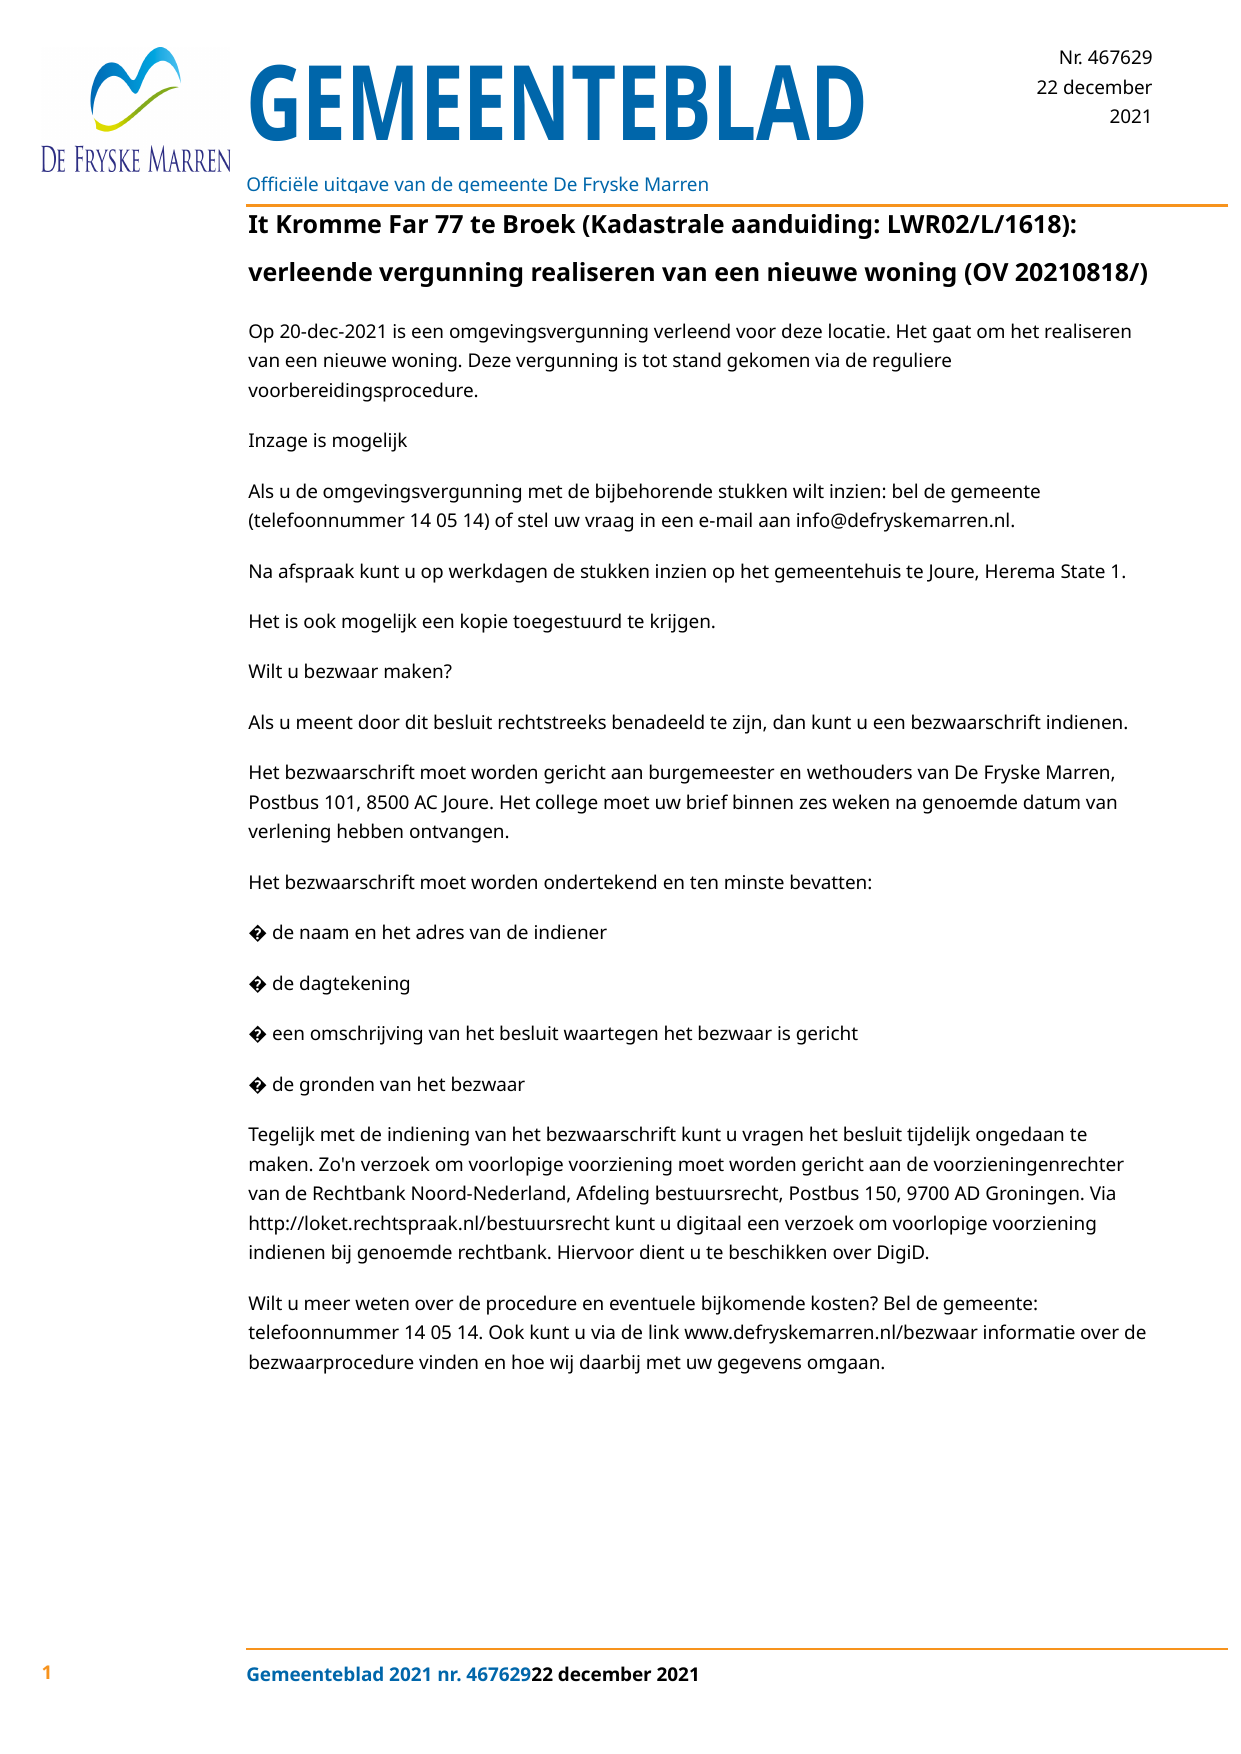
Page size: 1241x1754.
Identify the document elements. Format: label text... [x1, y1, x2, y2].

text Wilt u meer weten over de procedure en eventuele bijkomende kosten? Bel de gemeente: telefoonnummer 14 05 14. Ook kunt u via de link www.defryskemarren.nl/bezwaar informatie over de bezwaarprocedure vinden en hoe wij daarbij met uw gegevens omgaan. [248, 1290, 1152, 1375]
text It Kromme Far 77 te Broek (Kadastrale aanduiding: LWR02/L/1618): verleende vergunning realiseren van een nieuwe woning (OV 20210818/) [248, 207, 1152, 288]
picture [41, 47, 231, 172]
text � een omschrijving van het besluit waartegen het bezwaar is gericht [248, 1020, 1152, 1046]
text Het bezwaarschrift moet worden ondertekend en ten minste bevatten: [248, 869, 1152, 895]
text � de naam en het adres van de indiener [248, 919, 1152, 945]
text Het bezwaarschrift moet worden gericht aan burgemeester en wethouders van De Fryske Marren, Postbus 101, 8500 AC Joure. Het college moet uw brief binnen zes weken na genoemde datum van verlening hebben ontvangen. [248, 759, 1152, 844]
text Inzage is mogelijk [248, 427, 1152, 453]
text Als u de omgevingsvergunning met de bijbehorende stukken wilt inzien: bel de gemeente (telefoonnummer 14 05 14) of stel uw vraag in een e-mail aan info@defryskemarren.nl. [248, 478, 1152, 533]
text � de gronden van het bezwaar [248, 1071, 1152, 1097]
text Wilt u bezwaar maken? [248, 659, 1152, 684]
text Als u meent door dit besluit rechtstreeks benadeeld te zijn, dan kunt u een bezwaarschrift indienen. [248, 709, 1152, 735]
text Na afspraak kunt u op werkdagen de stukken inzien op het gemeentehuis te Joure, Herema State 1. [248, 558, 1152, 584]
text � de dagtekening [248, 970, 1152, 996]
text Op 20-dec-2021 is een omgevingsvergunning verleend voor deze locatie. Het gaat om het realiseren van een nieuwe woning. Deze vergunning is tot stand gekomen via de reguliere voorbereidingsprocedure. [248, 318, 1152, 403]
text Het is ook mogelijk een kopie toegestuurd te krijgen. [248, 608, 1152, 634]
text Tegelijk met de indiening van het bezwaarschrift kunt u vragen het besluit tijdelijk ongedaan te maken. Zo'n verzoek om voorlopige voorziening moet worden gericht aan de voorzieningenrechter van de Rechtbank Noord-Nederland, Afdeling bestuursrecht, Postbus 150, 9700 AD Groningen. Via http://loket.rechtspraak.nl/bestuursrecht kunt u digitaal een verzoek om voorlopige voorziening indienen bij genoemde rechtbank. Hiervoor dient u te beschikken over DigiD. [248, 1121, 1152, 1265]
